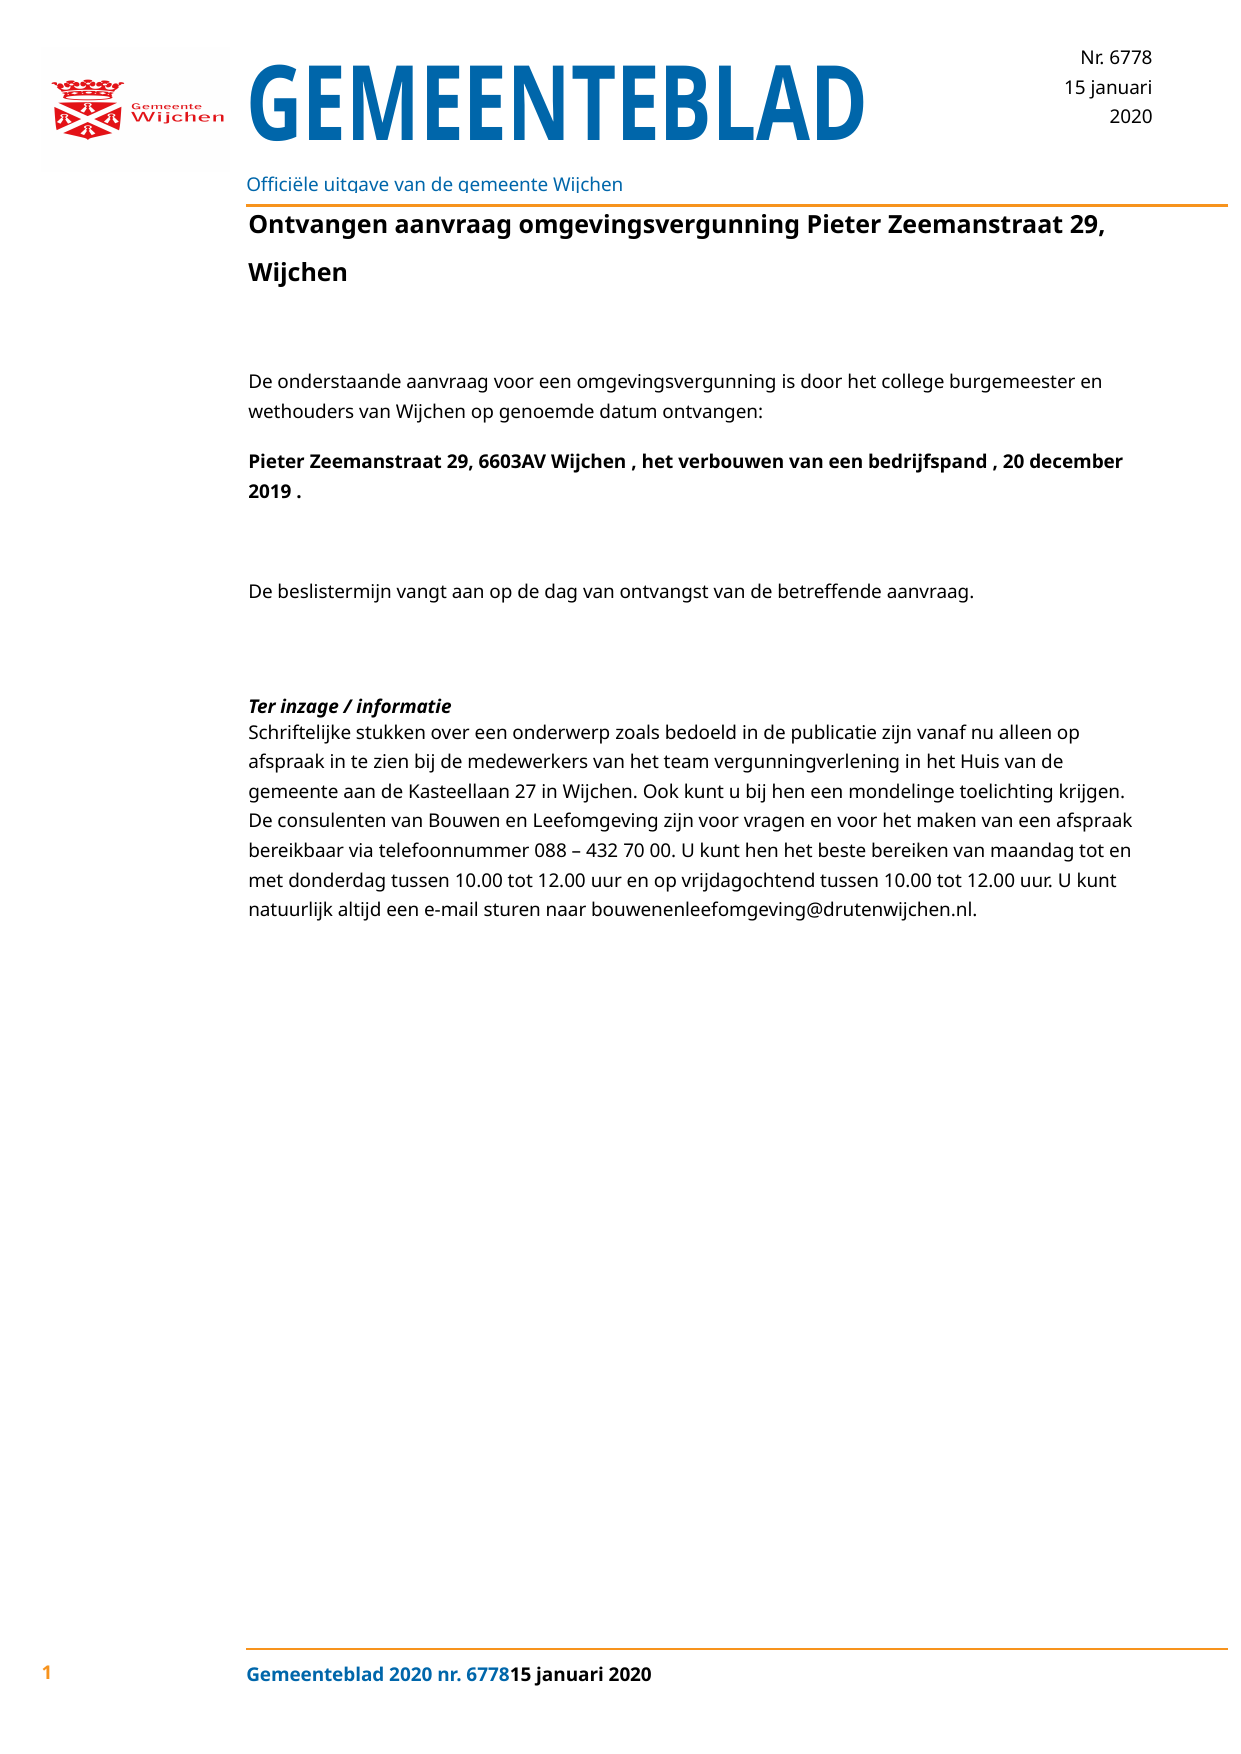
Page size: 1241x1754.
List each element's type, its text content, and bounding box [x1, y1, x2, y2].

picture [41, 47, 231, 172]
text De beslistermijn vangt aan op de dag van ontvangst van de betreffende aanvraag. [248, 579, 1152, 604]
text Schriftelijke stukken over een onderwerp zoals bedoeld in de publicatie zijn vanaf nu alleen op afspraak in te zien bij de medewerkers van het team vergunningverlening in het Huis van de gemeente aan de Kasteellaan 27 in Wijchen. Ook kunt u bij hen een mondelinge toelichting krijgen. De consulenten van Bouwen en Leefomgeving zijn voor vragen en voor het maken van een afspraak bereikbaar via telefoonnummer 088 – 432 70 00. U kunt hen het beste bereiken van maandag tot en met donderdag tussen 10.00 tot 12.00 uur en op vrijdagochtend tussen 10.00 tot 12.00 uur. U kunt natuurlijk altijd een e-mail sturen naar bouwenenleefomgeving@drutenwijchen.nl. [248, 719, 1152, 922]
text Ontvangen aanvraag omgevingsvergunning Pieter Zeemanstraat 29, Wijchen [248, 207, 1152, 288]
text De onderstaande aanvraag voor een omgevingsvergunning is door het college burgemeester en wethouders van Wijchen op genoemde datum ontvangen: [248, 368, 1152, 424]
text Ter inzage / informatie [248, 693, 1152, 719]
text Pieter Zeemanstraat 29, 6603AV Wijchen , het verbouwen van een bedrijfspand , 20 december 2019 . [248, 448, 1152, 504]
